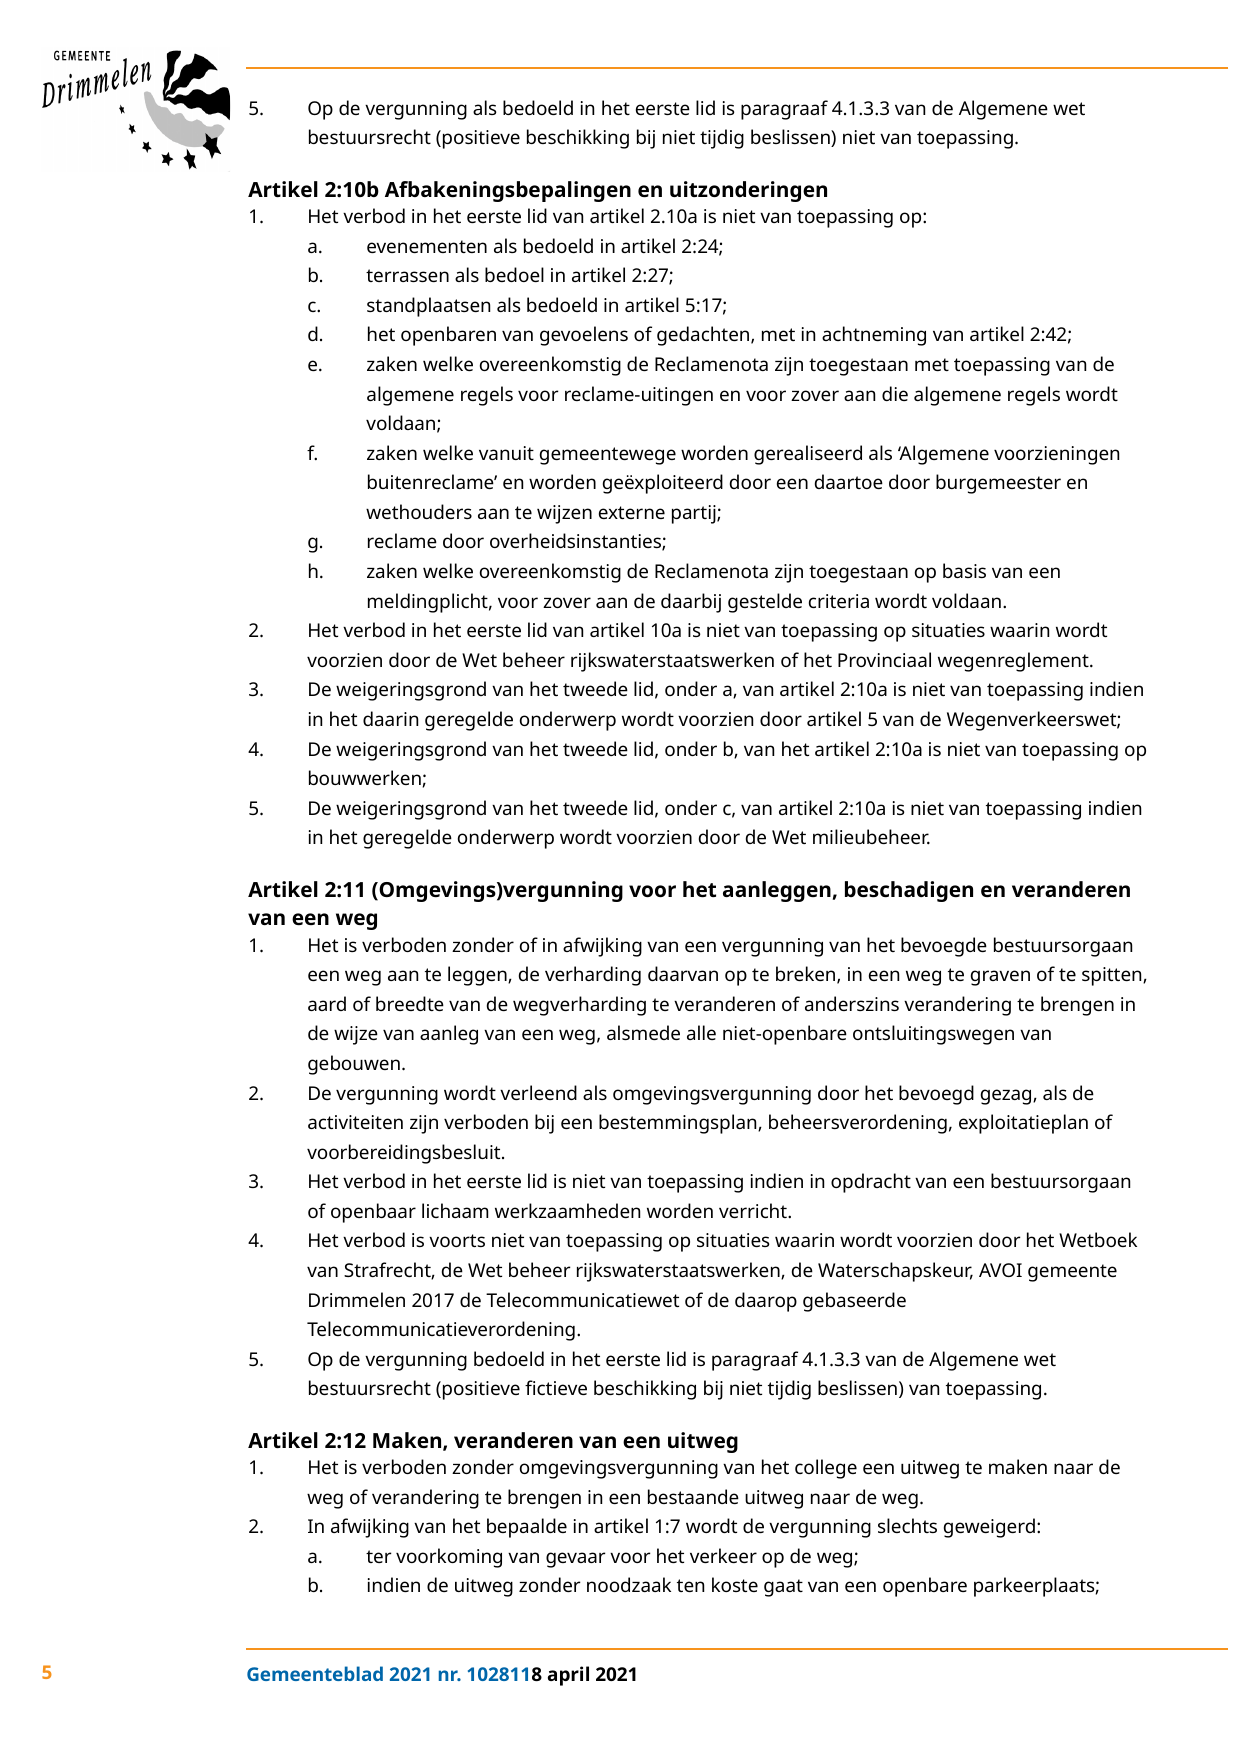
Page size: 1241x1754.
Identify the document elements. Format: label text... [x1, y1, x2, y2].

list het openbaren van gevoelens of gedachten, met in achtneming van artikel 2:42; [307, 322, 1152, 347]
text Artikel 2:12 Maken, veranderen van een uitweg [248, 1426, 1152, 1454]
list Het verbod in het eerste lid van artikel 2.10a is niet van toepassing op: [248, 203, 1152, 229]
list indien de uitweg zonder noodzaak ten koste gaat van een openbare parkeerplaats; [307, 1573, 1152, 1598]
list Het verbod is voorts niet van toepassing op situaties waarin wordt voorzien door het Wetboek van Strafrecht, de Wet beheer rijkswaterstaatswerken, de Waterschapskeur, AVOI gemeente Drimmelen 2017 de Telecommunicatiewet of de daarop gebaseerde Telecommunicatieverordening. [248, 1228, 1152, 1342]
list standplaatsen als bedoeld in artikel 5:17; [307, 292, 1152, 318]
list Het is verboden zonder of in afwijking van een vergunning van het bevoegde bestuursorgaan een weg aan te leggen, de verharding daarvan op te breken, in een weg te graven of te spitten, aard of breedte van de wegverharding te veranderen of anderszins verandering te brengen in de wijze van aanleg van een weg, alsmede alle niet-openbare ontsluitingswegen van gebouwen. [248, 932, 1152, 1076]
list zaken welke vanuit gemeentewege worden gerealiseerd als ‘Algemene voorzieningen buitenreclame’ en worden geëxploiteerd door een daartoe door burgemeester en wethouders aan te wijzen externe partij; [307, 440, 1152, 525]
list In afwijking van het bepaalde in artikel 1:7 wordt de vergunning slechts geweigerd: [248, 1513, 1152, 1539]
list zaken welke overeenkomstig de Reclamenota zijn toegestaan met toepassing van de algemene regels voor reclame-uitingen en voor zover aan die algemene regels wordt voldaan; [307, 351, 1152, 436]
list De vergunning wordt verleend als omgevingsvergunning door het bevoegd gezag, als de activiteiten zijn verboden bij een bestemmingsplan, beheersverordening, exploitatieplan of voorbereidingsbesluit. [248, 1080, 1152, 1164]
list zaken welke overeenkomstig de Reclamenota zijn toegestaan op basis van een meldingplicht, voor zover aan de daarbij gestelde criteria wordt voldaan. [307, 558, 1152, 613]
text Artikel 2:11 (Omgevings)vergunning voor het aanleggen, beschadigen en veranderen van een weg [248, 875, 1152, 932]
list reclame door overheidsinstanties; [307, 529, 1152, 554]
list De weigeringsgrond van het tweede lid, onder a, van artikel 2:10a is niet van toepassing indien in het daarin geregelde onderwerp wordt voorzien door artikel 5 van de Wegenverkeerswet; [248, 677, 1152, 732]
list Op de vergunning als bedoeld in het eerste lid is paragraaf 4.1.3.3 van de Algemene wet bestuursrecht (positieve beschikking bij niet tijdig beslissen) niet van toepassing. [248, 95, 1152, 150]
list Op de vergunning bedoeld in het eerste lid is paragraaf 4.1.3.3 van de Algemene wet bestuursrecht (positieve fictieve beschikking bij niet tijdig beslissen) van toepassing. [248, 1346, 1152, 1401]
picture [41, 47, 231, 172]
list De weigeringsgrond van het tweede lid, onder c, van artikel 2:10a is niet van toepassing indien in het geregelde onderwerp wordt voorzien door de Wet milieubeheer. [248, 795, 1152, 850]
list Het is verboden zonder omgevingsvergunning van het college een uitweg te maken naar de weg of verandering te brengen in een bestaande uitweg naar de weg. [248, 1454, 1152, 1510]
list Het verbod in het eerste lid is niet van toepassing indien in opdracht van een bestuursorgaan of openbaar lichaam werkzaamheden worden verricht. [248, 1168, 1152, 1224]
list terrassen als bedoel in artikel 2:27; [307, 262, 1152, 288]
text Artikel 2:10b Afbakeningsbepalingen en uitzonderingen [248, 175, 1152, 203]
list ter voorkoming van gevaar voor het verkeer op de weg; [307, 1543, 1152, 1569]
list evenementen als bedoeld in artikel 2:24; [307, 233, 1152, 258]
list De weigeringsgrond van het tweede lid, onder b, van het artikel 2:10a is niet van toepassing op bouwwerken; [248, 736, 1152, 791]
list Het verbod in het eerste lid van artikel 10a is niet van toepassing op situaties waarin wordt voorzien door de Wet beheer rijkswaterstaatswerken of het Provinciaal wegenreglement. [248, 617, 1152, 673]
